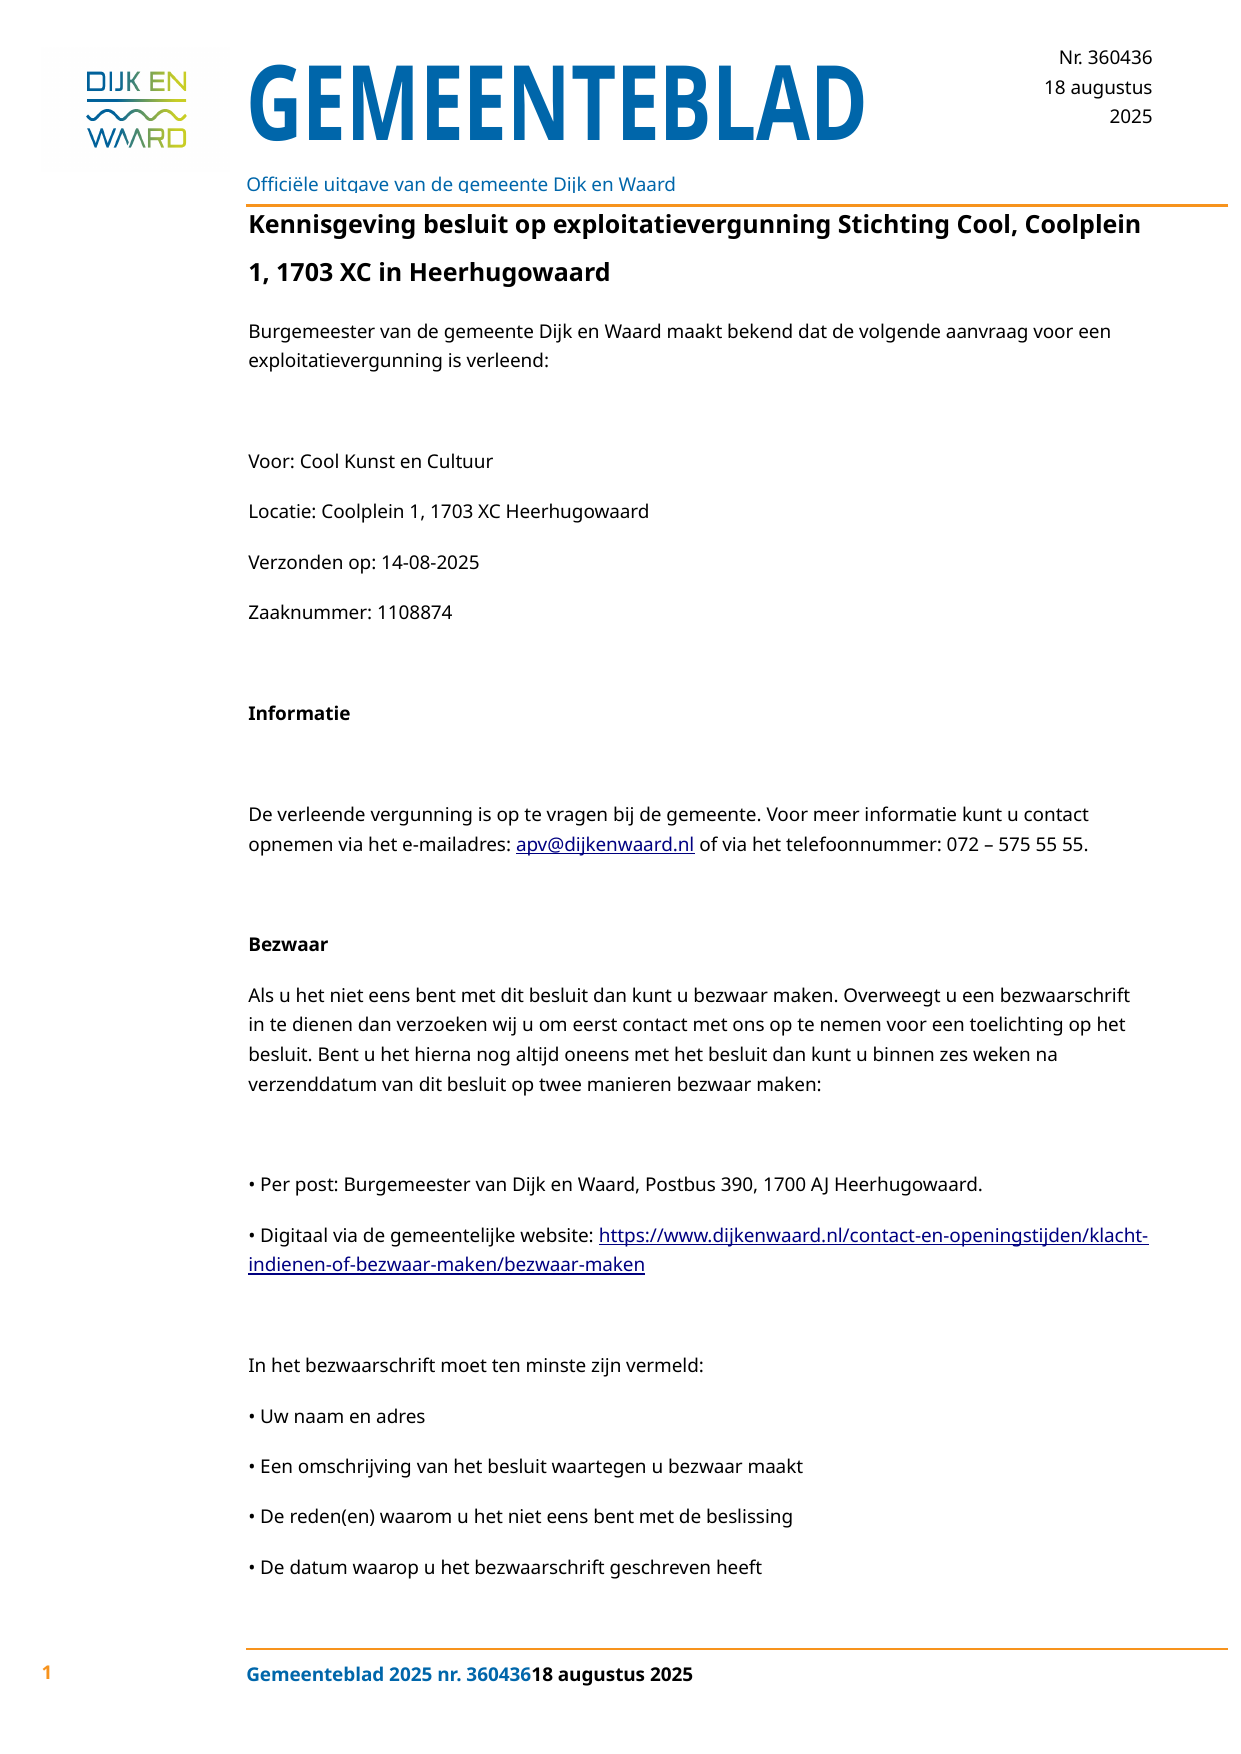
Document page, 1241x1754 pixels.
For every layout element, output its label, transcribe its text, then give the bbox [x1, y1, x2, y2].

text • Een omschrijving van het besluit waartegen u bezwaar maakt [248, 1453, 1152, 1479]
text • De reden(en) waarom u het niet eens bent met de beslissing [248, 1504, 1152, 1529]
text De verleende vergunning is op te vragen bij de gemeente. Voor meer informatie kunt u contact opnemen via het e-mailadres: apv@dijkenwaard.nl of via het telefoonnummer: 072 – 575 55 55. [248, 801, 1152, 857]
text Als u het niet eens bent met dit besluit dan kunt u bezwaar maken. Overweegt u een bezwaarschrift in te dienen dan verzoeken wij u om eerst contact met ons op te nemen voor een toelichting op het besluit. Bent u het hierna nog altijd oneens met het besluit dan kunt u binnen zes weken na verzenddatum van dit besluit op twee manieren bezwaar maken: [248, 982, 1152, 1097]
text Zaaknummer: 1108874 [248, 599, 1152, 625]
text Burgemeester van de gemeente Dijk en Waard maakt bekend dat de volgende aanvraag voor een exploitatievergunning is verleend: [248, 318, 1152, 373]
text • Per post: Burgemeester van Dijk en Waard, Postbus 390, 1700 AJ Heerhugowaard. [248, 1172, 1152, 1197]
text Informatie [248, 700, 1152, 726]
picture [41, 47, 231, 172]
text In het bezwaarschrift moet ten minste zijn vermeld: [248, 1352, 1152, 1378]
text • Digitaal via de gemeentelijke website: https://www.dijkenwaard.nl/contact-en-openingstijden/klacht-indienen-of-bezwaar-maken/bezwaar-maken [248, 1222, 1152, 1277]
text Bezwaar [248, 932, 1152, 957]
text Voor: Cool Kunst en Cultuur [248, 448, 1152, 474]
text Verzonden op: 14-08-2025 [248, 549, 1152, 575]
text • Uw naam en adres [248, 1403, 1152, 1429]
text • De datum waarop u het bezwaarschrift geschreven heeft [248, 1554, 1152, 1580]
text Kennisgeving besluit op exploitatievergunning Stichting Cool, Coolplein 1, 1703 XC in Heerhugowaard [248, 207, 1152, 288]
text Locatie: Coolplein 1, 1703 XC Heerhugowaard [248, 499, 1152, 524]
